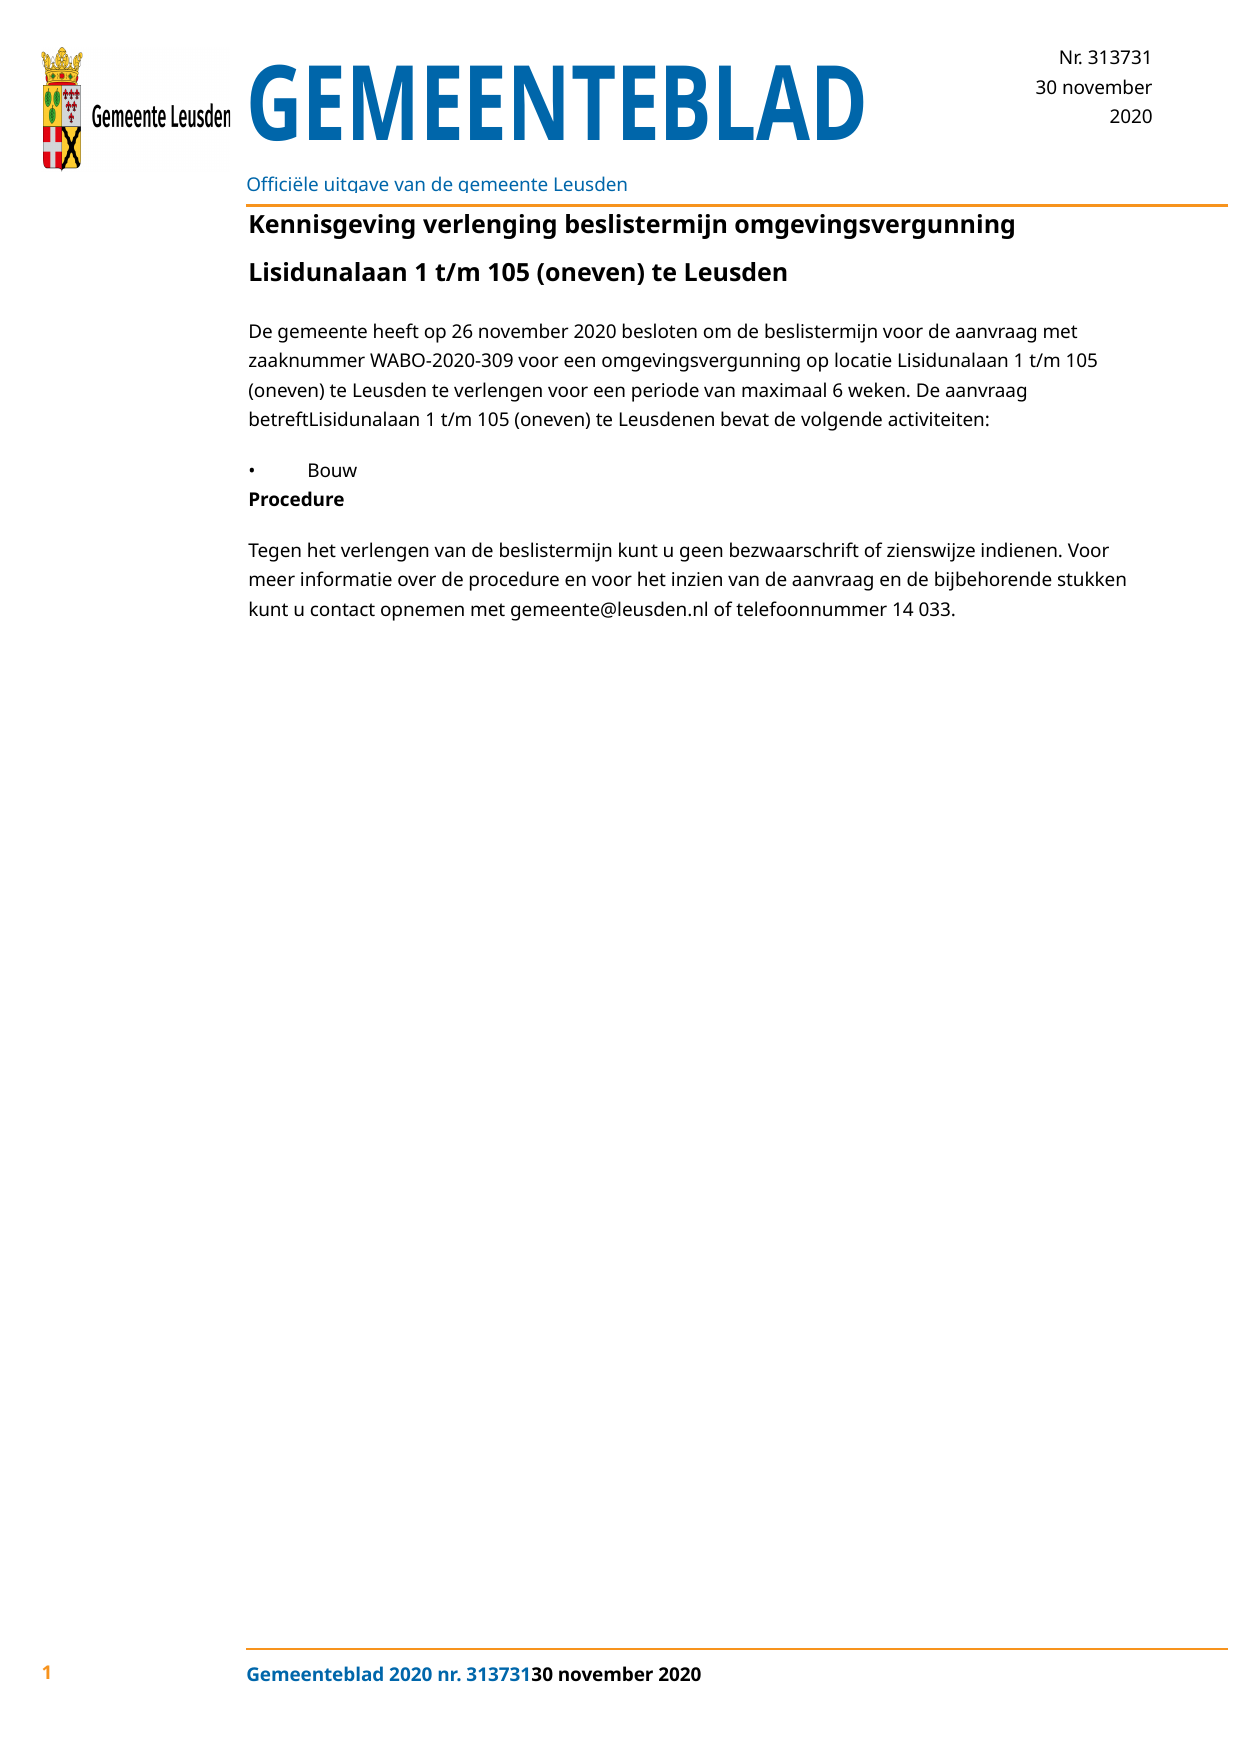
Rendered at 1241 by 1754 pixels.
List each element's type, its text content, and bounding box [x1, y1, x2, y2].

text Tegen het verlengen van de beslistermijn kunt u geen bezwaarschrift of zienswijze indienen. Voor meer informatie over de procedure en voor het inzien van de aanvraag en de bijbehorende stukken kunt u contact opnemen met gemeente@leusden.nl of telefoonnummer 14 033. [248, 537, 1152, 622]
picture [41, 47, 231, 172]
text Kennisgeving verlenging beslistermijn omgevingsvergunning Lisidunalaan 1 t/m 105 (oneven) te Leusden [248, 207, 1152, 288]
text Procedure [248, 487, 1152, 512]
list Bouw [248, 457, 1152, 483]
text De gemeente heeft op 26 november 2020 besloten om de beslistermijn voor de aanvraag met zaaknummer WABO-2020-309 voor een omgevingsvergunning op locatie Lisidunalaan 1 t/m 105 (oneven) te Leusden te verlengen voor een periode van maximaal 6 weken. De aanvraag betreftLisidunalaan 1 t/m 105 (oneven) te Leusdenen bevat de volgende activiteiten: [248, 318, 1152, 432]
